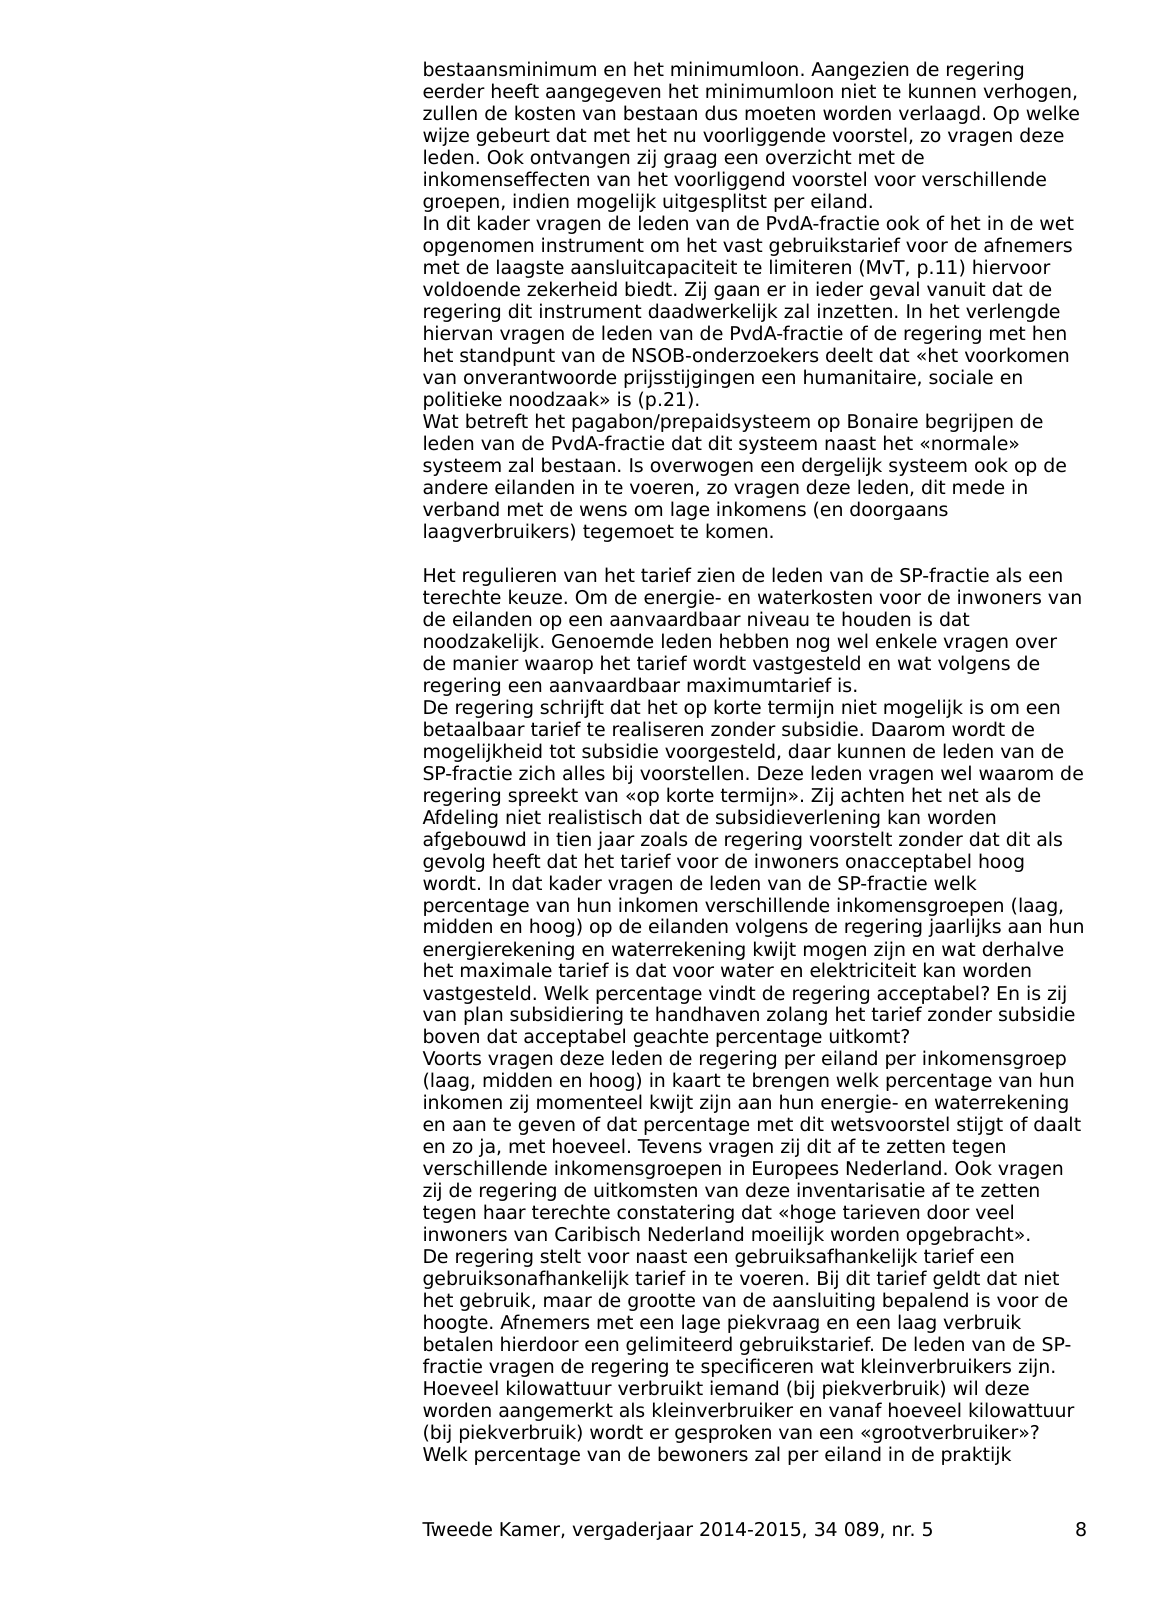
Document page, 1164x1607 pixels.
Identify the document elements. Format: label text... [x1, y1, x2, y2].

text Het regulieren van het tarief zien de leden van de SP-fractie als een terechte keuze. Om de energie- en waterkosten voor de inwoners van de eilanden op een aanvaardbaar niveau te houden is dat noodzakelijk. Genoemde leden hebben nog wel enkele vragen over de manier waarop het tarief wordt vastgesteld en wat volgens de regering een aanvaardbaar maximumtarief is. [422, 565, 1087, 697]
text De regering schrijft dat het op korte termijn niet mogelijk is om een betaalbaar tarief te realiseren zonder subsidie. Daarom wordt de mogelijkheid tot subsidie voorgesteld, daar kunnen de leden van de SP-fractie zich alles bij voorstellen. Deze leden vragen wel waarom de regering spreekt van «op korte termijn». Zij achten het net als de Afdeling niet realistisch dat de subsidieverlening kan worden afgebouwd in tien jaar zoals de regering voorstelt zonder dat dit als gevolg heeft dat het tarief voor de inwoners onacceptabel hoog wordt. In dat kader vragen de leden van de SP-fractie welk percentage van hun inkomen verschillende inkomensgroepen (laag, midden en hoog) op de eilanden volgens de regering jaarlijks aan hun energierekening en waterrekening kwijt mogen zijn en wat derhalve het maximale tarief is dat voor water en elektriciteit kan worden vastgesteld. Welk percentage vindt de regering acceptabel? En is zij van plan subsidiering te handhaven zolang het tarief zonder subsidie boven dat acceptabel geachte percentage uitkomt? [422, 697, 1087, 1048]
text In dit kader vragen de leden van de PvdA-fractie ook of het in de wet opgenomen instrument om het vast gebruikstarief voor de afnemers met de laagste aansluitcapaciteit te limiteren (MvT, p.11) hiervoor voldoende zekerheid biedt. Zij gaan er in ieder geval vanuit dat de regering dit instrument daadwerkelijk zal inzetten. In het verlengde hiervan vragen de leden van de PvdA-fractie of de regering met hen het standpunt van de NSOB-onderzoekers deelt dat «het voorkomen van onverantwoorde prijsstijgingen een humanitaire, sociale en politieke noodzaak» is (p.21). [422, 213, 1087, 411]
text bestaansminimum en het minimumloon. Aangezien de regering eerder heeft aangegeven het minimumloon niet te kunnen verhogen, zullen de kosten van bestaan dus moeten worden verlaagd. Op welke wijze gebeurt dat met het nu voorliggende voorstel, zo vragen deze leden. Ook ontvangen zij graag een overzicht met de inkomenseffecten van het voorliggend voorstel voor verschillende groepen, indien mogelijk uitgesplitst per eiland. [422, 59, 1087, 213]
text De regering stelt voor naast een gebruiksafhankelijk tarief een gebruiksonafhankelijk tarief in te voeren. Bij dit tarief geldt dat niet het gebruik, maar de grootte van de aansluiting bepalend is voor de hoogte. Afnemers met een lage piekvraag en een laag verbruik betalen hierdoor een gelimiteerd gebruikstarief. De leden van de SP-fractie vragen de regering te specificeren wat kleinverbruikers zijn. Hoeveel kilowattuur verbruikt iemand (bij piekverbruik) wil deze worden aangemerkt als kleinverbruiker en vanaf hoeveel kilowattuur (bij piekverbruik) wordt er gesproken van een «grootverbruiker»? Welk percentage van de bewoners zal per eiland in de praktijk [422, 1246, 1087, 1466]
text Wat betreft het pagabon/prepaidsysteem op Bonaire begrijpen de leden van de PvdA-fractie dat dit systeem naast het «normale» systeem zal bestaan. Is overwogen een dergelijk systeem ook op de andere eilanden in te voeren, zo vragen deze leden, dit mede in verband met de wens om lage inkomens (en doorgaans laagverbruikers) tegemoet te komen. [422, 411, 1087, 543]
text Voorts vragen deze leden de regering per eiland per inkomensgroep (laag, midden en hoog) in kaart te brengen welk percentage van hun inkomen zij momenteel kwijt zijn aan hun energie- en waterrekening en aan te geven of dat percentage met dit wetsvoorstel stijgt of daalt en zo ja, met hoeveel. Tevens vragen zij dit af te zetten tegen verschillende inkomensgroepen in Europees Nederland. Ook vragen zij de regering de uitkomsten van deze inventarisatie af te zetten tegen haar terechte constatering dat «hoge tarieven door veel inwoners van Caribisch Nederland moeilijk worden opgebracht». [422, 1048, 1087, 1246]
